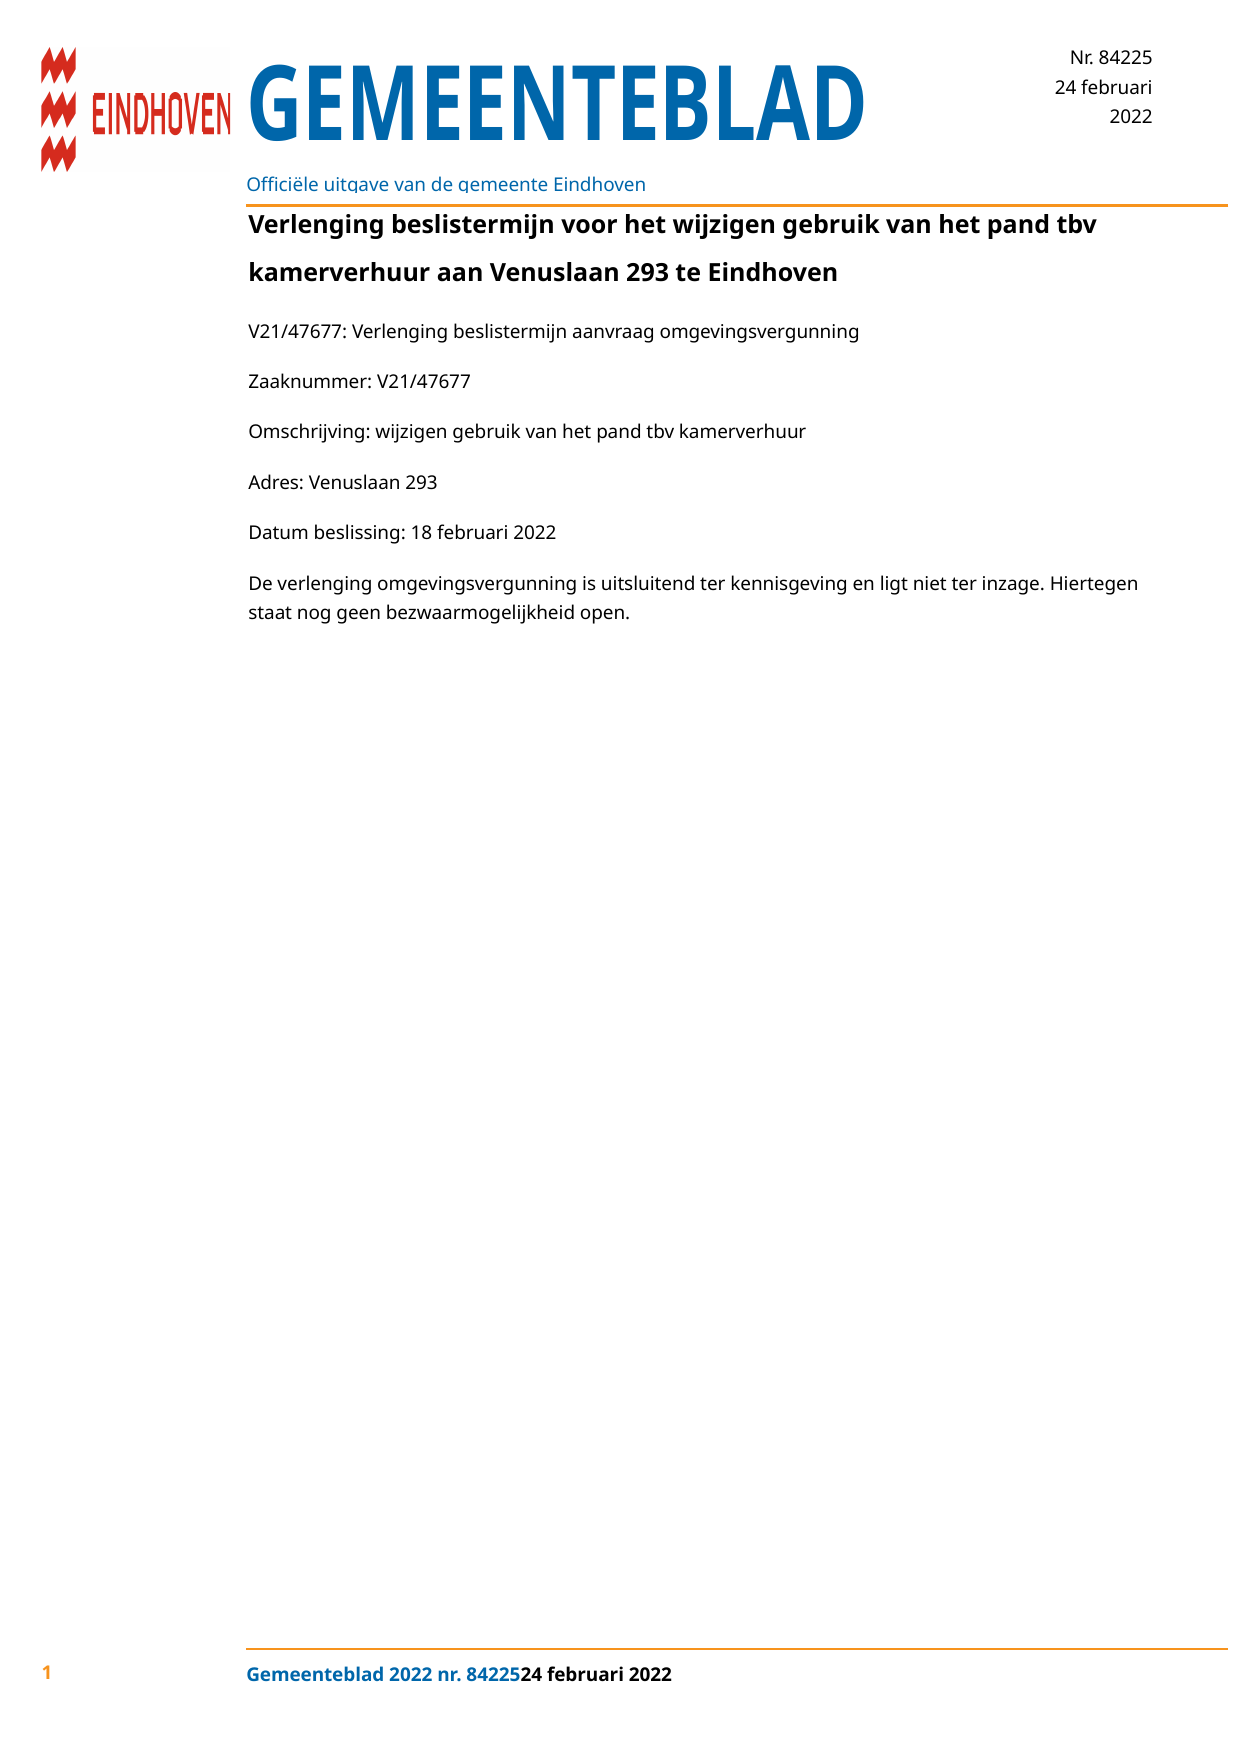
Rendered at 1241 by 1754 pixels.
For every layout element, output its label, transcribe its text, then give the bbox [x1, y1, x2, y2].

text Omschrijving: wijzigen gebruik van het pand tbv kamerverhuur [248, 419, 1152, 444]
text Verlenging beslistermijn voor het wijzigen gebruik van het pand tbv kamerverhuur aan Venuslaan 293 te Eindhoven [248, 207, 1152, 288]
text Datum beslissing: 18 februari 2022 [248, 519, 1152, 545]
text Adres: Venuslaan 293 [248, 469, 1152, 495]
text De verlenging omgevingsvergunning is uitsluitend ter kennisgeving en ligt niet ter inzage. Hiertegen staat nog geen bezwaarmogelijkheid open. [248, 570, 1152, 625]
text Zaaknummer: V21/47677 [248, 368, 1152, 394]
text V21/47677: Verlenging beslistermijn aanvraag omgevingsvergunning [248, 318, 1152, 344]
picture [41, 47, 231, 172]
